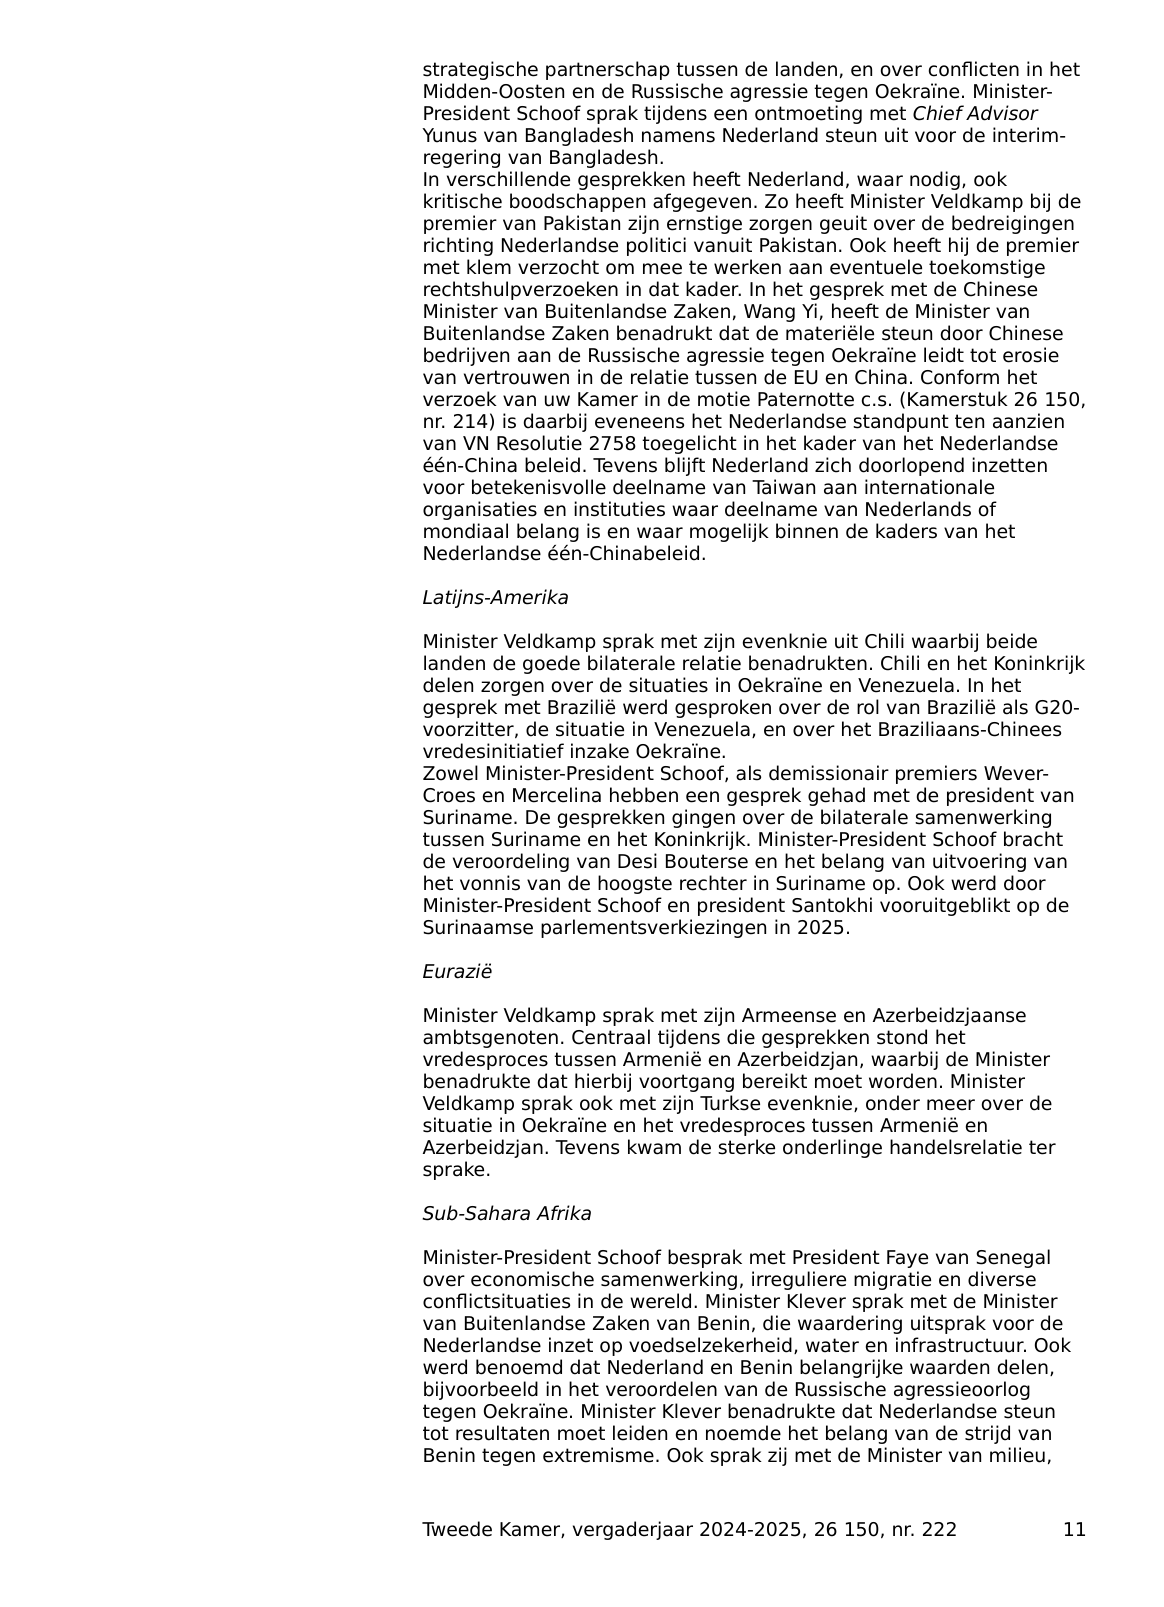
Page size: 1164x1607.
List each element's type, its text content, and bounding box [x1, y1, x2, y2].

text In verschillende gesprekken heeft Nederland, waar nodig, ook kritische boodschappen afgegeven. Zo heeft Minister Veldkamp bij de premier van Pakistan zijn ernstige zorgen geuit over de bedreigingen richting Nederlandse politici vanuit Pakistan. Ook heeft hij de premier met klem verzocht om mee te werken aan eventuele toekomstige rechtshulpverzoeken in dat kader. In het gesprek met de Chinese Minister van Buitenlandse Zaken, Wang Yi, heeft de Minister van Buitenlandse Zaken benadrukt dat de materiële steun door Chinese bedrijven aan de Russische agressie tegen Oekraïne leidt tot erosie van vertrouwen in de relatie tussen de EU en China. Conform het verzoek van uw Kamer in de motie Paternotte c.s. (Kamerstuk 26 150, nr. 214) is daarbij eveneens het Nederlandse standpunt ten aanzien van VN Resolutie 2758 toegelicht in het kader van het Nederlandse één-China beleid. Tevens blijft Nederland zich doorlopend inzetten voor betekenisvolle deelname van Taiwan aan internationale organisaties en instituties waar deelname van Nederlands of mondiaal belang is en waar mogelijk binnen de kaders van het Nederlandse één-Chinabeleid. [422, 169, 1087, 564]
text Minister-President Schoof besprak met President Faye van Senegal over economische samenwerking, irreguliere migratie en diverse conflictsituaties in de wereld. Minister Klever sprak met de Minister van Buitenlandse Zaken van Benin, die waardering uitsprak voor de Nederlandse inzet op voedselzekerheid, water en infrastructuur. Ook werd benoemd dat Nederland en Benin belangrijke waarden delen, bijvoorbeeld in het veroordelen van de Russische agressieoorlog tegen Oekraïne. Minister Klever benadrukte dat Nederlandse steun tot resultaten moet leiden en noemde het belang van de strijd van Benin tegen extremisme. Ook sprak zij met de Minister van milieu, [422, 1247, 1087, 1467]
text Zowel Minister-President Schoof, als demissionair premiers Wever-Croes en Mercelina hebben een gesprek gehad met de president van Suriname. De gesprekken gingen over de bilaterale samenwerking tussen Suriname en het Koninkrijk. Minister-President Schoof bracht de veroordeling van Desi Bouterse en het belang van uitvoering van het vonnis van de hoogste rechter in Suriname op. Ook werd door Minister-President Schoof en president Santokhi vooruitgeblikt op de Surinaamse parlementsverkiezingen in 2025. [422, 763, 1087, 939]
text Minister Veldkamp sprak met zijn evenknie uit Chili waarbij beide landen de goede bilaterale relatie benadrukten. Chili en het Koninkrijk delen zorgen over de situaties in Oekraïne en Venezuela. In het gesprek met Brazilië werd gesproken over de rol van Brazilië als G20-voorzitter, de situatie in Venezuela, en over het Braziliaans-Chinees vredesinitiatief inzake Oekraïne. [422, 631, 1087, 763]
subtitle Sub-Sahara Afrika [422, 1203, 1087, 1225]
text Minister Veldkamp sprak met zijn Armeense en Azerbeidzjaanse ambtsgenoten. Centraal tijdens die gesprekken stond het vredesproces tussen Armenië en Azerbeidzjan, waarbij de Minister benadrukte dat hierbij voortgang bereikt moet worden. Minister Veldkamp sprak ook met zijn Turkse evenknie, onder meer over de situatie in Oekraïne en het vredesproces tussen Armenië en Azerbeidzjan. Tevens kwam de sterke onderlinge handelsrelatie ter sprake. [422, 1005, 1087, 1181]
text strategische partnerschap tussen de landen, en over conflicten in het Midden-Oosten en de Russische agressie tegen Oekraïne. Minister-President Schoof sprak tijdens een ontmoeting met Chief Advisor Yunus van Bangladesh namens Nederland steun uit voor de interim-regering van Bangladesh. [422, 59, 1087, 169]
subtitle Latijns-Amerika [422, 587, 1087, 609]
subtitle Eurazië [422, 961, 1087, 983]
